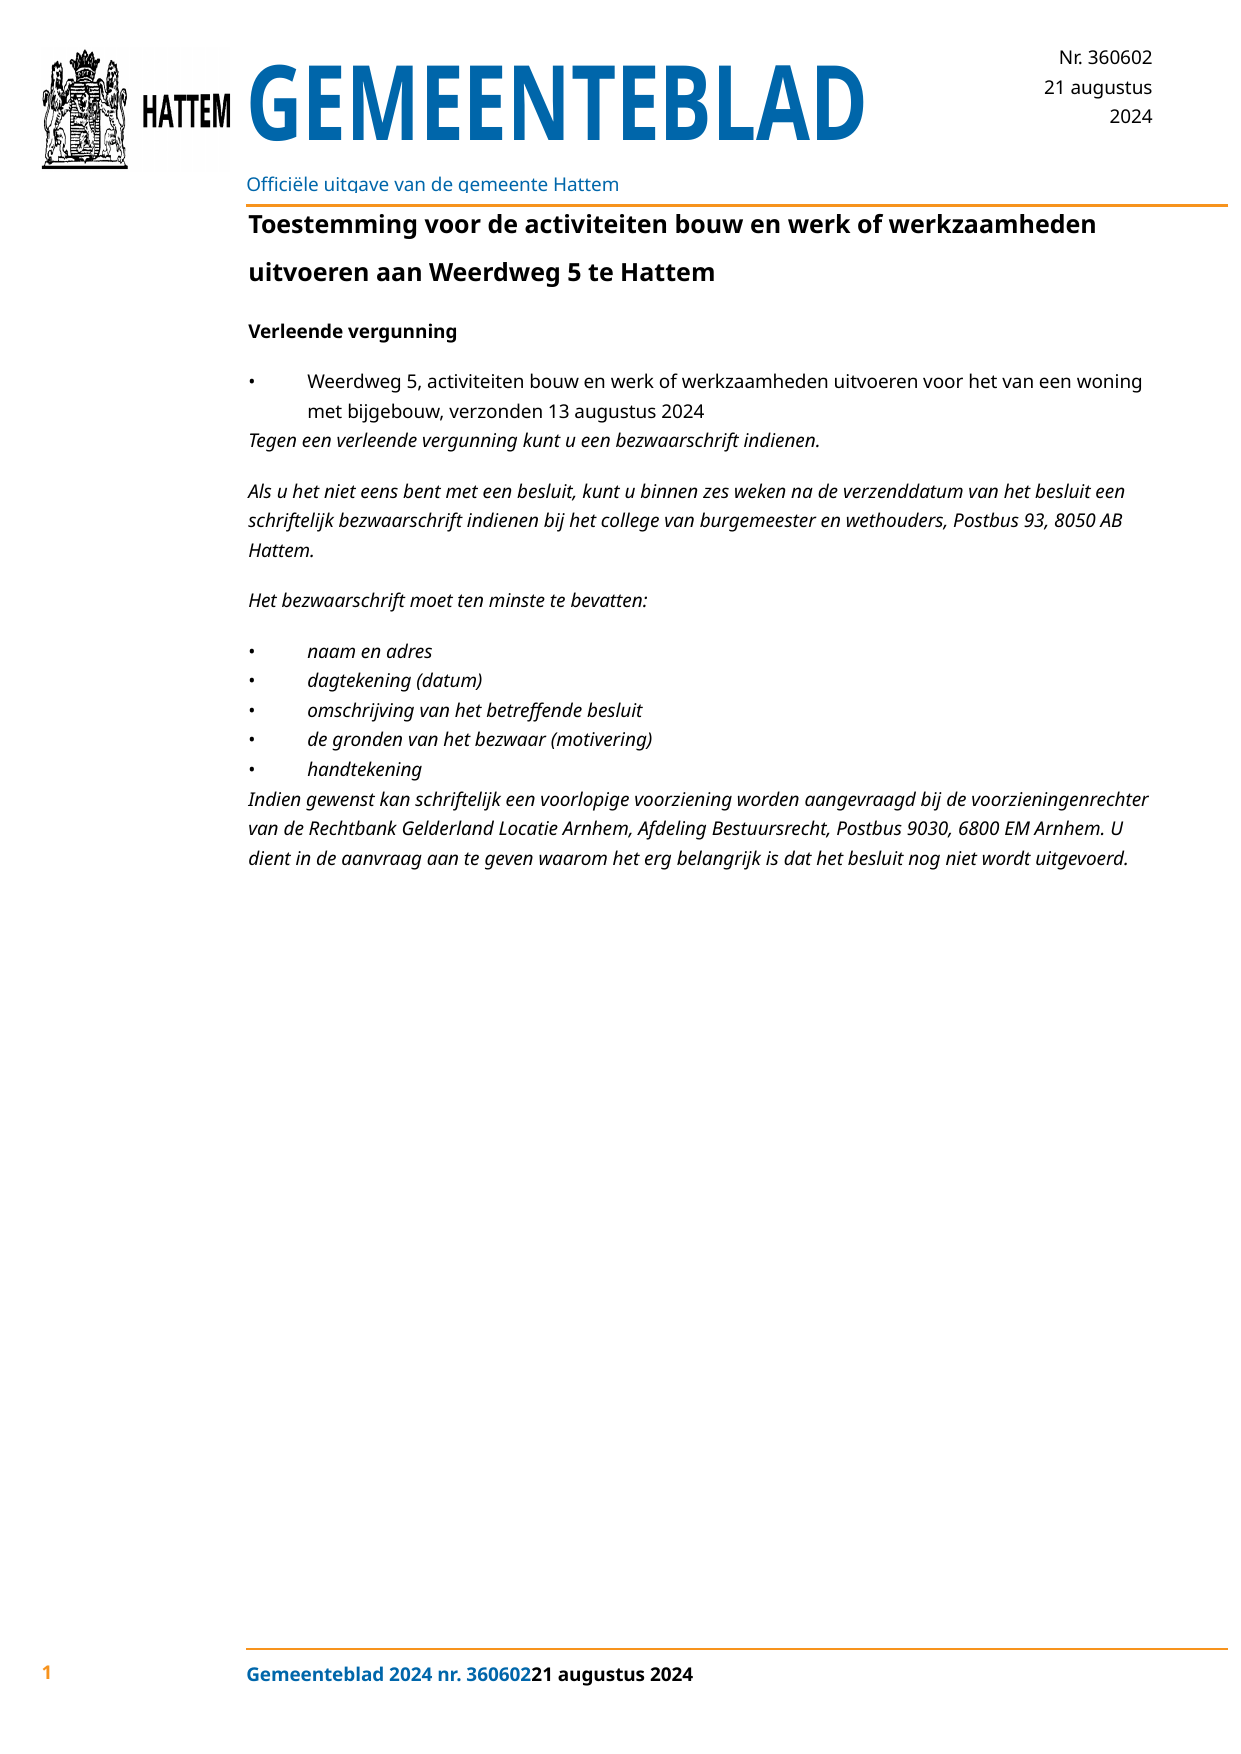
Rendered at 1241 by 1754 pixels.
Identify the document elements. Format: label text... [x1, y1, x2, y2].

picture [41, 47, 231, 172]
list omschrijving van het betreffende besluit [248, 697, 1152, 723]
text Verleende vergunning [248, 318, 1152, 344]
text Tegen een verleende vergunning kunt u een bezwaarschrift indienen. [248, 427, 1152, 453]
text Toestemming voor de activiteiten bouw en werk of werkzaamheden uitvoeren aan Weerdweg 5 te Hattem [248, 207, 1152, 288]
list de gronden van het bezwaar (motivering) [248, 727, 1152, 752]
text Indien gewenst kan schriftelijk een voorlopige voorziening worden aangevraagd bij de voorzieningenrechter van de Rechtbank Gelderland Locatie Arnhem, Afdeling Bestuursrecht, Postbus 9030, 6800 EM Arnhem. U dient in de aanvraag aan te geven waarom het erg belangrijk is dat het besluit nog niet wordt uitgevoerd. [248, 786, 1152, 871]
list Weerdweg 5, activiteiten bouw en werk of werkzaamheden uitvoeren voor het van een woning met bijgebouw, verzonden 13 augustus 2024 [248, 368, 1152, 424]
text Het bezwaarschrift moet ten minste te bevatten: [248, 587, 1152, 613]
text Als u het niet eens bent met een besluit, kunt u binnen zes weken na de verzenddatum van het besluit een schriftelijk bezwaarschrift indienen bij het college van burgemeester en wethouders, Postbus 93, 8050 AB Hattem. [248, 478, 1152, 563]
list handtekening [248, 756, 1152, 782]
list naam en adres [248, 638, 1152, 664]
list dagtekening (datum) [248, 667, 1152, 693]
